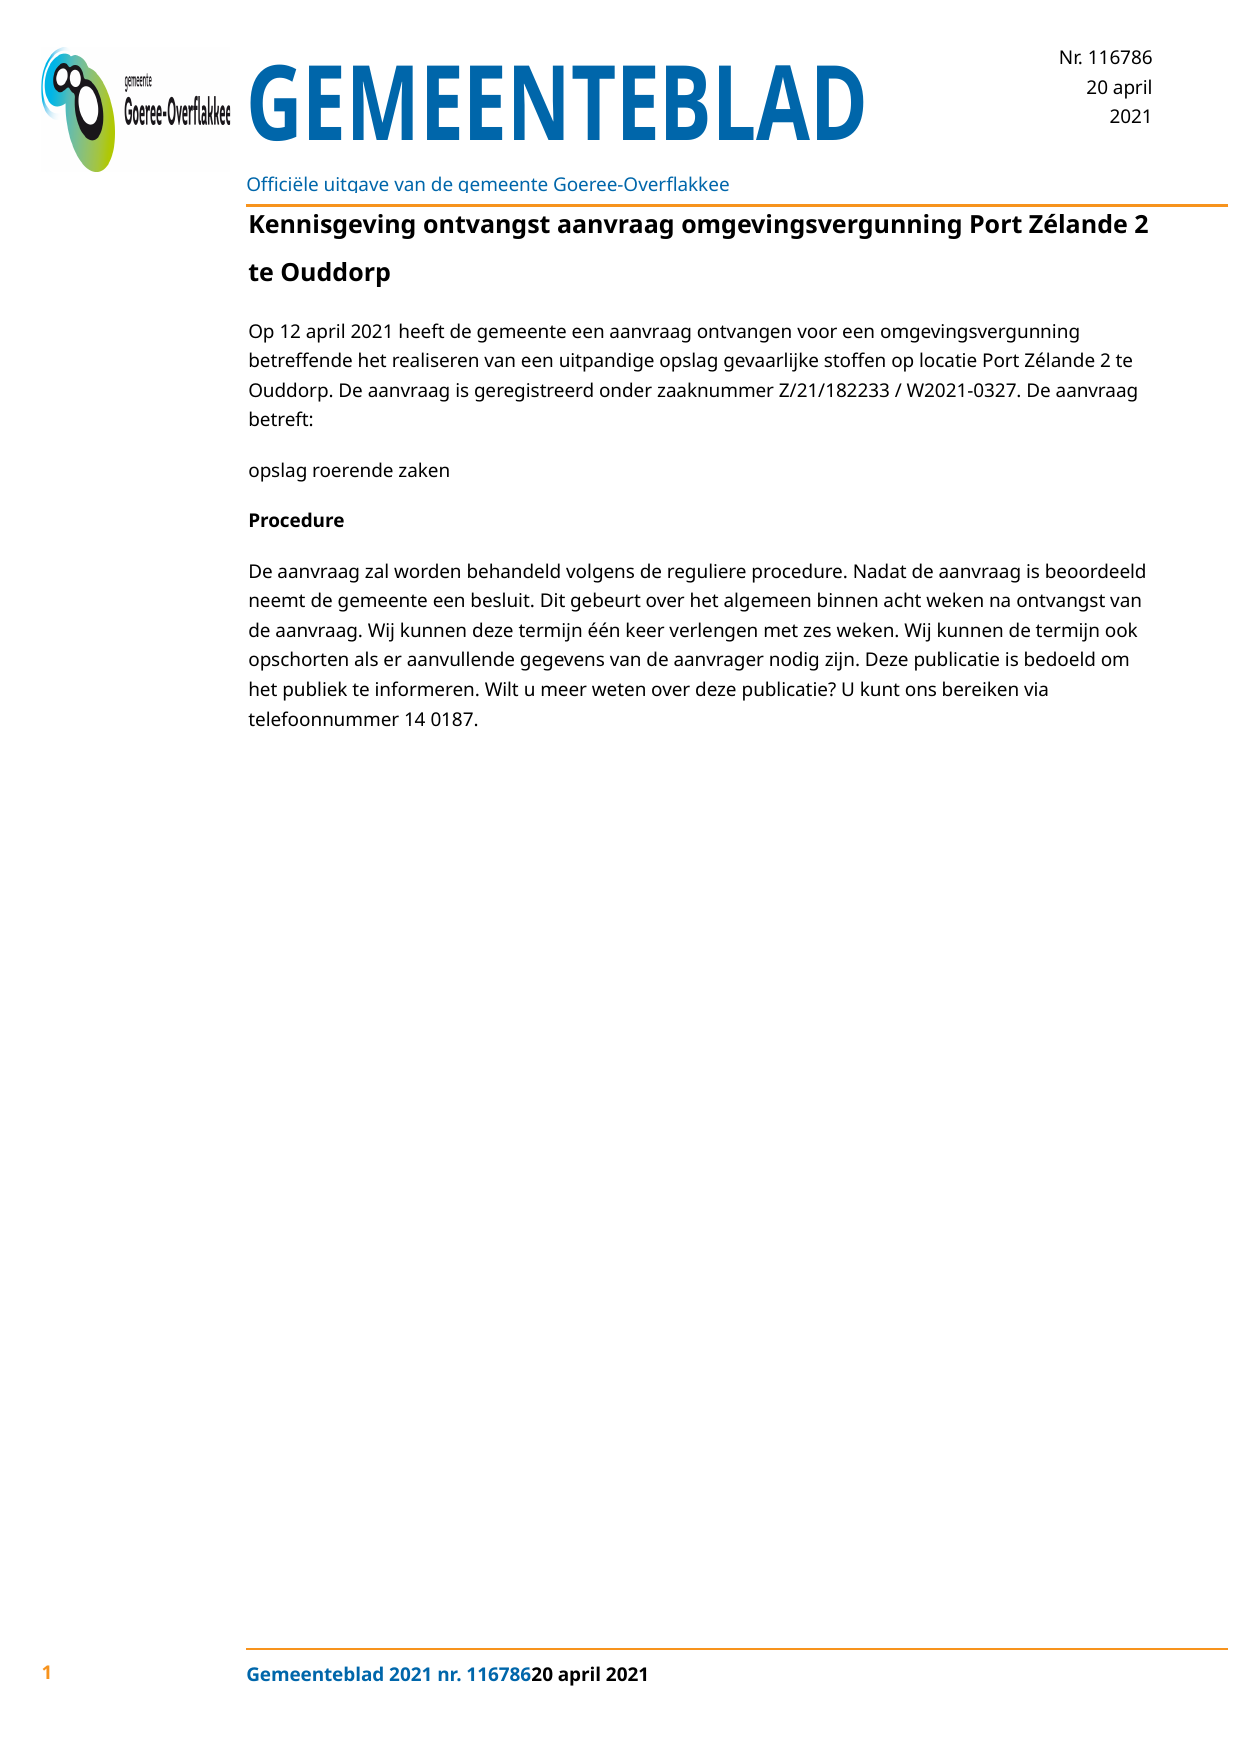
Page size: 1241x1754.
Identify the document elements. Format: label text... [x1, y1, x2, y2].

text Procedure [248, 507, 1152, 533]
text De aanvraag zal worden behandeld volgens de reguliere procedure. Nadat de aanvraag is beoordeeld neemt de gemeente een besluit. Dit gebeurt over het algemeen binnen acht weken na ontvangst van de aanvraag. Wij kunnen deze termijn één keer verlengen met zes weken. Wij kunnen de termijn ook opschorten als er aanvullende gegevens van de aanvrager nodig zijn. Deze publicatie is bedoeld om het publiek te informeren. Wilt u meer weten over deze publicatie? U kunt ons bereiken via telefoonnummer 14 0187. [248, 558, 1152, 732]
picture [41, 47, 231, 172]
text opslag roerende zaken [248, 457, 1152, 483]
text Kennisgeving ontvangst aanvraag omgevingsvergunning Port Zélande 2 te Ouddorp [248, 207, 1152, 288]
text Op 12 april 2021 heeft de gemeente een aanvraag ontvangen voor een omgevingsvergunning betreffende het realiseren van een uitpandige opslag gevaarlijke stoffen op locatie Port Zélande 2 te Ouddorp. De aanvraag is geregistreerd onder zaaknummer Z/21/182233 / W2021-0327. De aanvraag betreft: [248, 318, 1152, 432]
